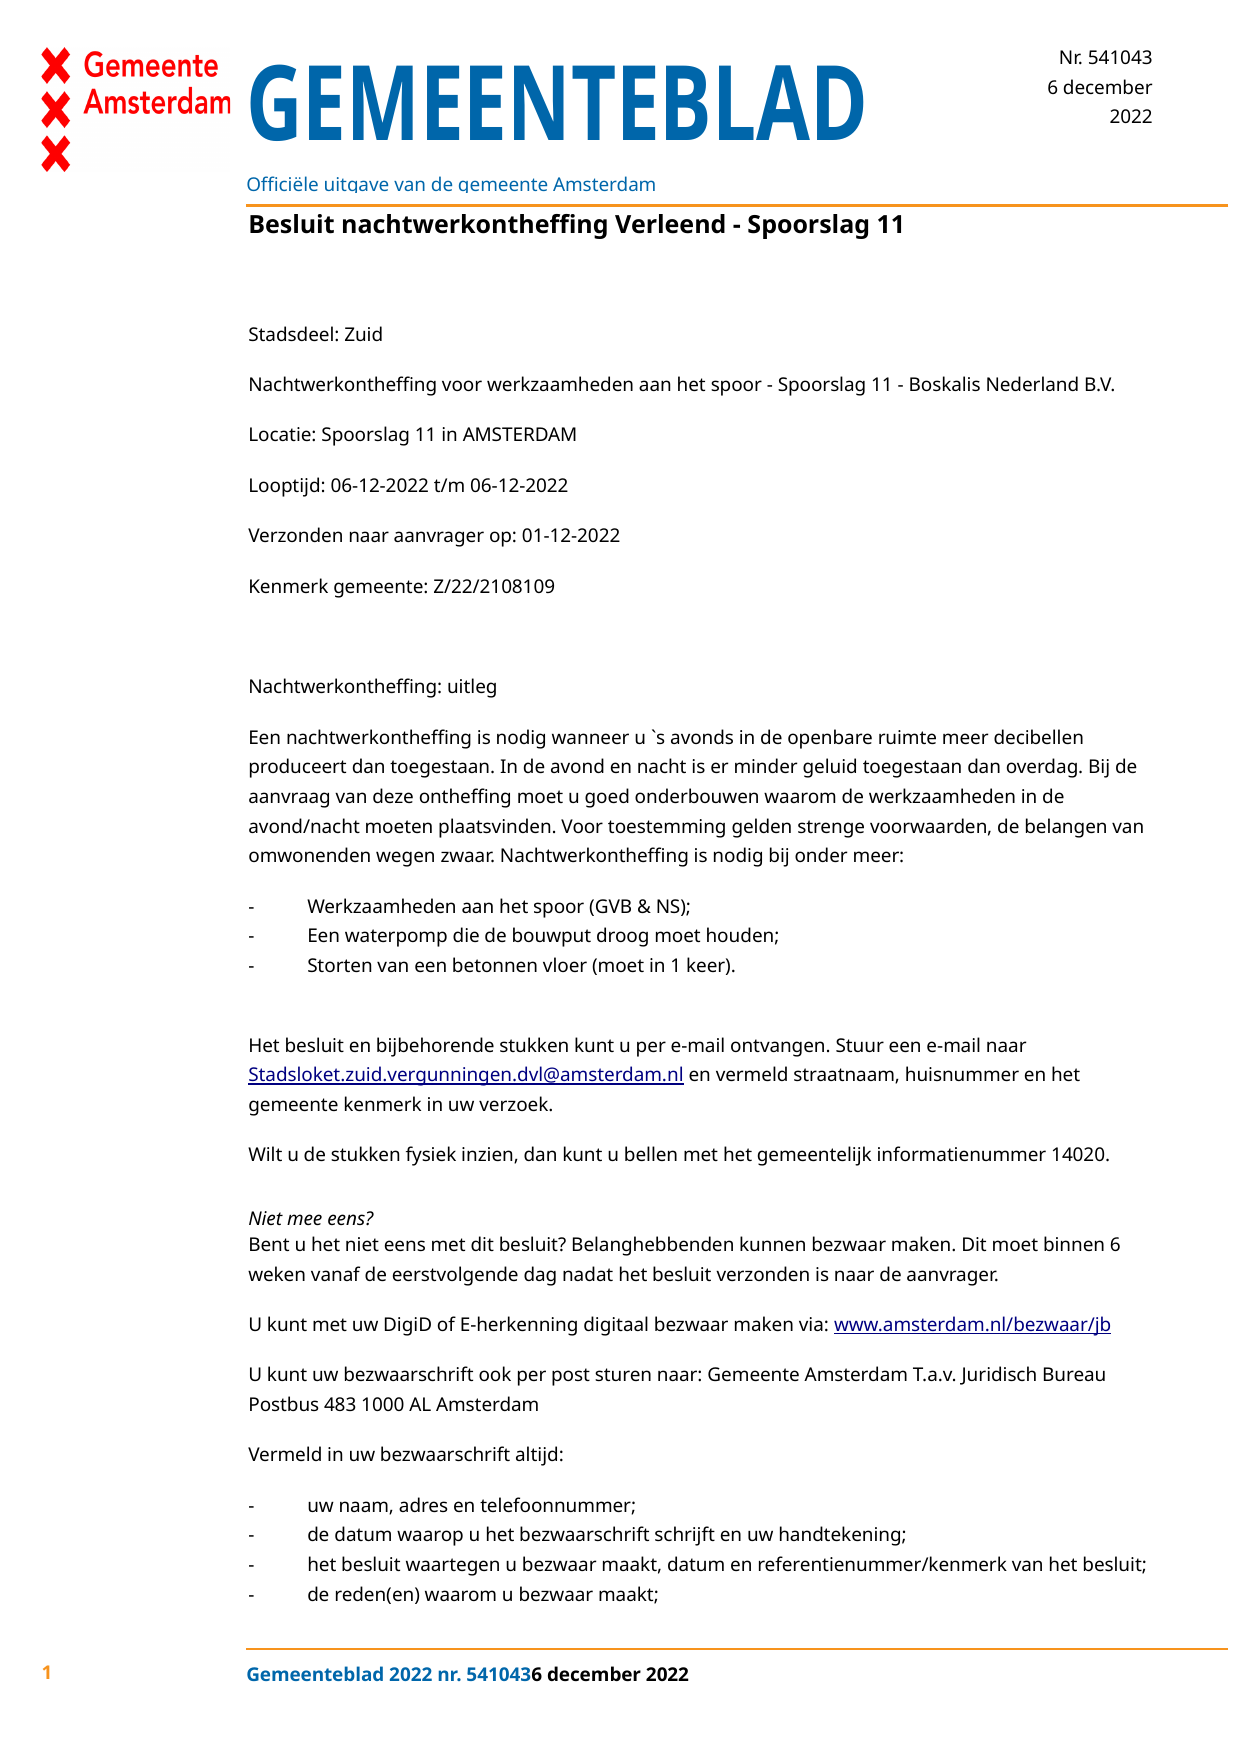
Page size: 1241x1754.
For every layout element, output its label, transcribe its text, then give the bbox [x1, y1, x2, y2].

text Het besluit en bijbehorende stukken kunt u per e-mail ontvangen. Stuur een e-mail naar Stadsloket.zuid.vergunningen.dvl@amsterdam.nl en vermeld straatnaam, huisnummer en het gemeente kenmerk in uw verzoek. [248, 1032, 1152, 1117]
list Een waterpomp die de bouwput droog moet houden; [248, 922, 1152, 948]
text Niet mee eens? [248, 1206, 1152, 1231]
text Bent u het niet eens met dit besluit? Belanghebbenden kunnen bezwaar maken. Dit moet binnen 6 weken vanaf de eerstvolgende dag nadat het besluit verzonden is naar de aanvrager. [248, 1231, 1152, 1287]
text U kunt met uw DigiD of E-herkenning digitaal bezwaar maken via: www.amsterdam.nl/bezwaar/jb [248, 1311, 1152, 1337]
text Besluit nachtwerkontheffing Verleend - Spoorslag 11 [248, 207, 1152, 241]
list Werkzaamheden aan het spoor (GVB & NS); [248, 893, 1152, 918]
list het besluit waartegen u bezwaar maakt, datum en referentienummer/kenmerk van het besluit; [248, 1551, 1152, 1577]
list de datum waarop u het bezwaarschrift schrijft en uw handtekening; [248, 1522, 1152, 1547]
list de reden(en) waarom u bezwaar maakt; [248, 1581, 1152, 1607]
text Nachtwerkontheffing: uitleg [248, 674, 1152, 699]
list uw naam, adres en telefoonnummer; [248, 1492, 1152, 1518]
text Locatie: Spoorslag 11 in AMSTERDAM [248, 422, 1152, 447]
text Stadsdeel: Zuid [248, 321, 1152, 346]
text Wilt u de stukken fysiek inzien, dan kunt u bellen met het gemeentelijk informatienummer 14020. [248, 1142, 1152, 1167]
text Verzonden naar aanvrager op: 01-12-2022 [248, 522, 1152, 548]
text Kenmerk gemeente: Z/22/2108109 [248, 573, 1152, 598]
list Storten van een betonnen vloer (moet in 1 keer). [248, 952, 1152, 978]
text Een nachtwerkontheffing is nodig wanneer u `s avonds in de openbare ruimte meer decibellen produceert dan toegestaan. In de avond en nacht is er minder geluid toegestaan dan overdag. Bij de aanvraag van deze ontheffing moet u goed onderbouwen waarom de werkzaamheden in de avond/nacht moeten plaatsvinden. Voor toestemming gelden strenge voorwaarden, de belangen van omwonenden wegen zwaar. Nachtwerkontheffing is nodig bij onder meer: [248, 724, 1152, 868]
text U kunt uw bezwaarschrift ook per post sturen naar: Gemeente Amsterdam T.a.v. Juridisch Bureau Postbus 483 1000 AL Amsterdam [248, 1362, 1152, 1417]
text Vermeld in uw bezwaarschrift altijd: [248, 1442, 1152, 1467]
text Looptijd: 06-12-2022 t/m 06-12-2022 [248, 472, 1152, 498]
picture [41, 47, 231, 172]
text Nachtwerkontheffing voor werkzaamheden aan het spoor - Spoorslag 11 - Boskalis Nederland B.V. [248, 371, 1152, 397]
